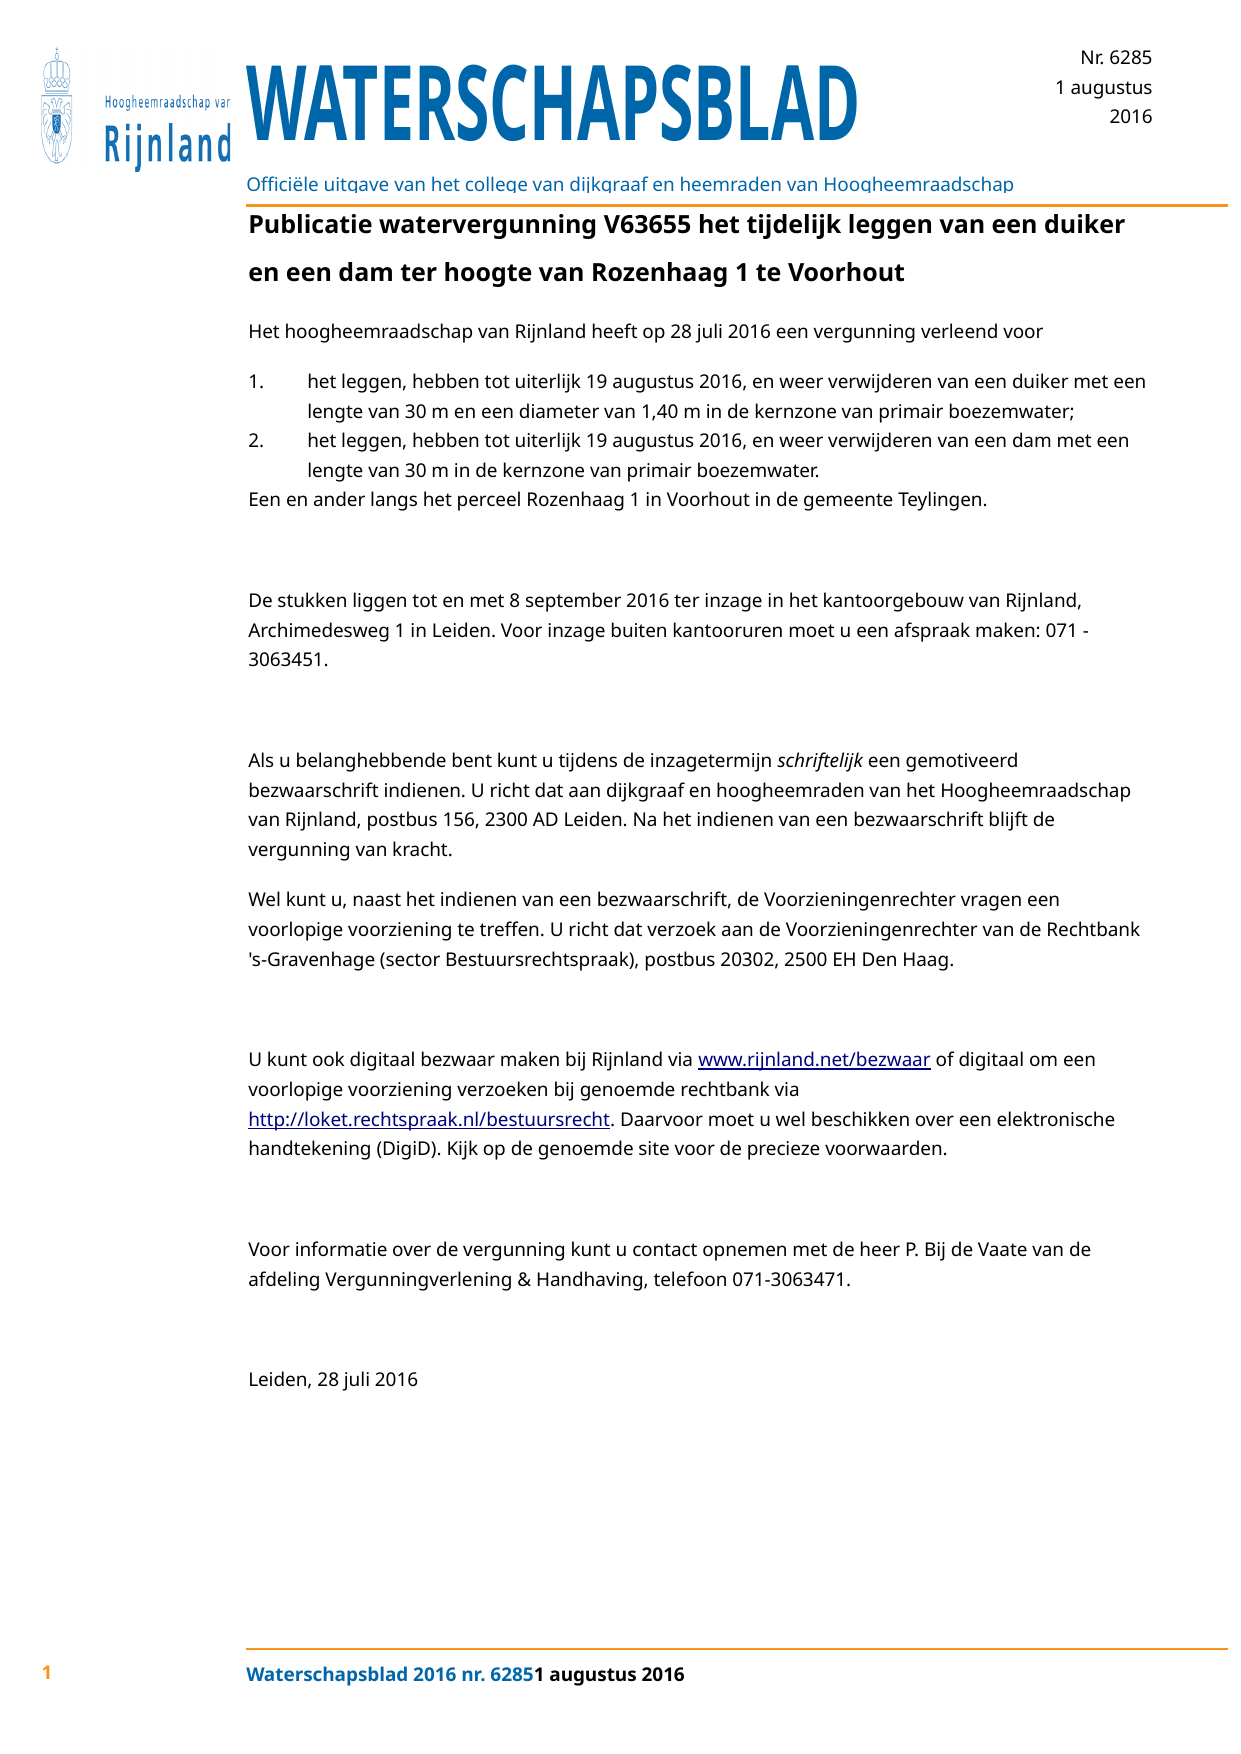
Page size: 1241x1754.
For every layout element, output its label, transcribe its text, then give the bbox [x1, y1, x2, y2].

picture [41, 47, 231, 172]
text Een en ander langs het perceel Rozenhaag 1 in Voorhout in de gemeente Teylingen. [248, 487, 1152, 512]
text Het hoogheemraadschap van Rijnland heeft op 28 juli 2016 een vergunning verleend voor [248, 318, 1152, 344]
list het leggen, hebben tot uiterlijk 19 augustus 2016, en weer verwijderen van een duiker met een lengte van 30 m en een diameter van 1,40 m in de kernzone van primair boezemwater; [248, 368, 1152, 424]
text U kunt ook digitaal bezwaar maken bij Rijnland via www.rijnland.net/bezwaar of digitaal om een voorlopige voorziening verzoeken bij genoemde rechtbank via http://loket.rechtspraak.nl/bestuursrecht. Daarvoor moet u wel beschikken over een elektronische handtekening (DigiD). Kijk op de genoemde site voor de precieze voorwaarden. [248, 1047, 1152, 1161]
text Leiden, 28 juli 2016 [248, 1367, 1152, 1392]
text De stukken liggen tot en met 8 september 2016 ter inzage in het kantoorgebouw van Rijnland, Archimedesweg 1 in Leiden. Voor inzage buiten kantooruren moet u een afspraak maken: 071 - 3063451. [248, 587, 1152, 672]
text Wel kunt u, naast het indienen van een bezwaarschrift, de Voorzieningenrechter vragen een voorlopige voorziening te treffen. U richt dat verzoek aan de Voorzieningenrechter van de Rechtbank 's-Gravenhage (sector Bestuursrechtspraak), postbus 20302, 2500 EH Den Haag. [248, 887, 1152, 972]
text Als u belanghebbende bent kunt u tijdens de inzagetermijn schriftelijk een gemotiveerd bezwaarschrift indienen. U richt dat aan dijkgraaf en hoogheemraden van het Hoogheemraadschap van Rijnland, postbus 156, 2300 AD Leiden. Na het indienen van een bezwaarschrift blijft de vergunning van kracht. [248, 747, 1152, 862]
text Voor informatie over de vergunning kunt u contact opnemen met de heer P. Bij de Vaate van de afdeling Vergunningverlening & Handhaving, telefoon 071-3063471. [248, 1236, 1152, 1292]
list het leggen, hebben tot uiterlijk 19 augustus 2016, en weer verwijderen van een dam met een lengte van 30 m in de kernzone van primair boezemwater. [248, 427, 1152, 483]
text Publicatie watervergunning V63655 het tijdelijk leggen van een duiker en een dam ter hoogte van Rozenhaag 1 te Voorhout [248, 207, 1152, 288]
